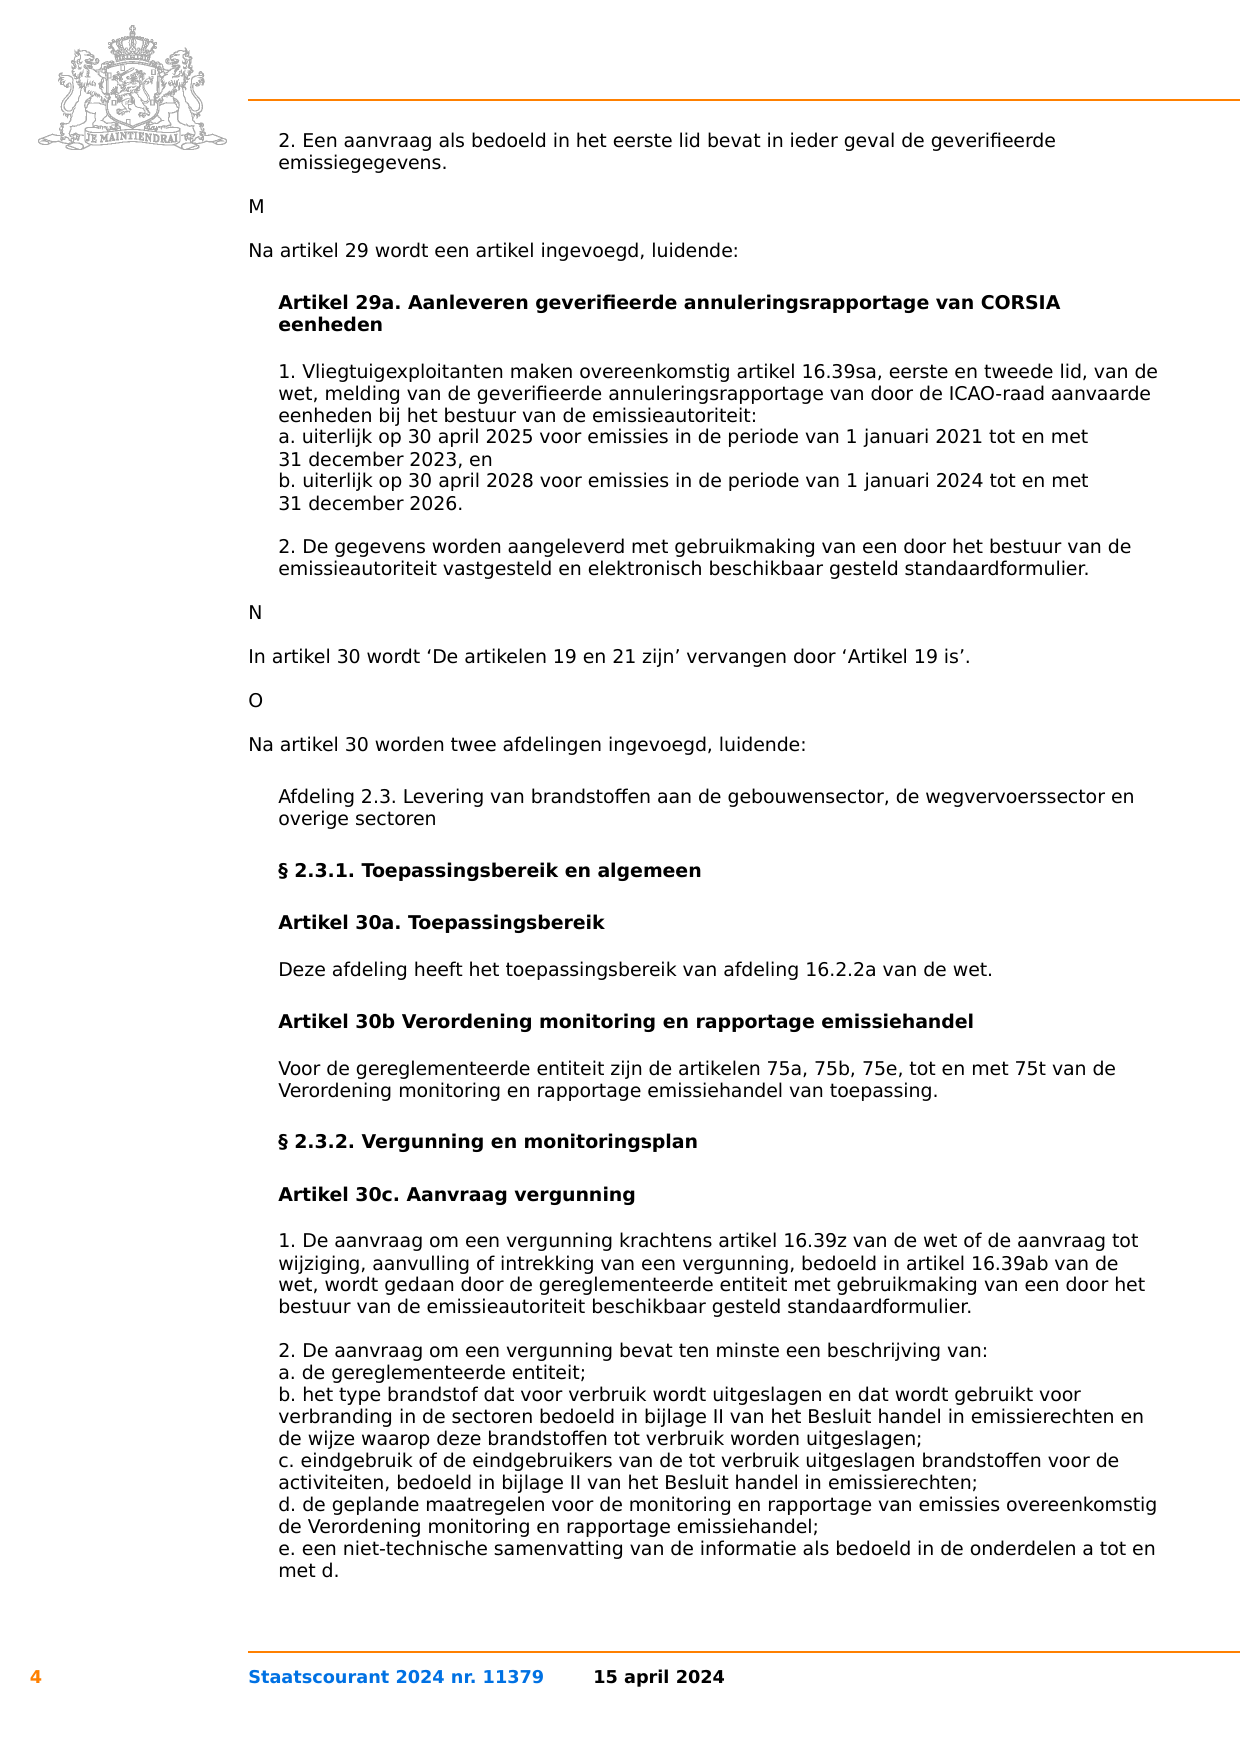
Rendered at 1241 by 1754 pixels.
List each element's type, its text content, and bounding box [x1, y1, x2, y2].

text In artikel 30 wordt ‘De artikelen 19 en 21 zijn’ vervangen door ‘Artikel 19 is’. [248, 646, 1163, 668]
subtitle § 2.3.1. Toepassingsbereik en algemeen [278, 859, 1163, 882]
subtitle Afdeling 2.3. Levering van brandstoffen aan de gebouwensector, de wegvervoerssector en overige sectoren [278, 786, 1163, 829]
text b. het type brandstof dat voor verbruik wordt uitgeslagen en dat wordt gebruikt voor verbranding in de sectoren bedoeld in bijlage II van het Besluit handel in emissierechten en de wijze waarop deze brandstoffen tot verbruik worden uitgeslagen; [278, 1384, 1163, 1450]
text 1. De aanvraag om een vergunning krachtens artikel 16.39z van de wet of de aanvraag tot wijziging, aanvulling of intrekking van een vergunning, bedoeld in artikel 16.39ab van de wet, wordt gedaan door de gereglementeerde entiteit met gebruikmaking van een door het bestuur van de emissieautoriteit beschikbaar gesteld standaardformulier. [278, 1230, 1163, 1318]
text a. uiterlijk op 30 april 2025 voor emissies in de periode van 1 januari 2021 tot en met 31 december 2023, en [278, 426, 1163, 470]
subtitle Artikel 30b Verordening monitoring en rapportage emissiehandel [278, 1011, 1163, 1032]
text Deze afdeling heeft het toepassingsbereik van afdeling 16.2.2a van de wet. [278, 958, 1163, 981]
text a. de gereglementeerde entiteit; [278, 1362, 1163, 1384]
text Na artikel 30 worden twee afdelingen ingevoegd, luidende: [248, 734, 1163, 756]
text d. de geplande maatregelen voor de monitoring en rapportage van emissies overeenkomstig de Verordening monitoring en rapportage emissiehandel; [278, 1494, 1163, 1538]
text c. eindgebruik of de eindgebruikers van de tot verbruik uitgeslagen brandstoffen voor de activiteiten, bedoeld in bijlage II van het Besluit handel in emissierechten; [278, 1450, 1163, 1494]
text M [248, 196, 1163, 218]
subtitle Artikel 30a. Toepassingsbereik [278, 912, 1163, 933]
subtitle § 2.3.2. Vergunning en monitoringsplan [278, 1131, 1163, 1153]
text e. een niet-technische samenvatting van de informatie als bedoeld in de onderdelen a tot en met d. [278, 1538, 1163, 1582]
text Na artikel 29 wordt een artikel ingevoegd, luidende: [248, 239, 1163, 262]
text 1. Vliegtuigexploitanten maken overeenkomstig artikel 16.39sa, eerste en tweede lid, van de wet, melding van de geverifieerde annuleringsrapportage van door de ICAO-raad aanvaarde eenheden bij het bestuur van de emissieautoriteit: [278, 361, 1163, 426]
text Voor de gereglementeerde entiteit zijn de artikelen 75a, 75b, 75e, tot en met 75t van de Verordening monitoring en rapportage emissiehandel van toepassing. [278, 1057, 1163, 1101]
picture [38, 25, 227, 150]
text 2. De aanvraag om een vergunning bevat ten minste een beschrijving van: [278, 1340, 1163, 1362]
text N [248, 602, 1163, 624]
text b. uiterlijk op 30 april 2028 voor emissies in de periode van 1 januari 2024 tot en met 31 december 2026. [278, 470, 1163, 514]
text 2. Een aanvraag als bedoeld in het eerste lid bevat in ieder geval de geverifieerde emissiegegevens. [278, 130, 1163, 174]
text O [248, 690, 1163, 712]
subtitle Artikel 29a. Aanleveren geverifieerde annuleringsrapportage van CORSIA eenheden [278, 292, 1163, 336]
text 2. De gegevens worden aangeleverd met gebruikmaking van een door het bestuur van de emissieautoriteit vastgesteld en elektronisch beschikbaar gesteld standaardformulier. [278, 536, 1163, 580]
subtitle Artikel 30c. Aanvraag vergunning [278, 1183, 1163, 1205]
